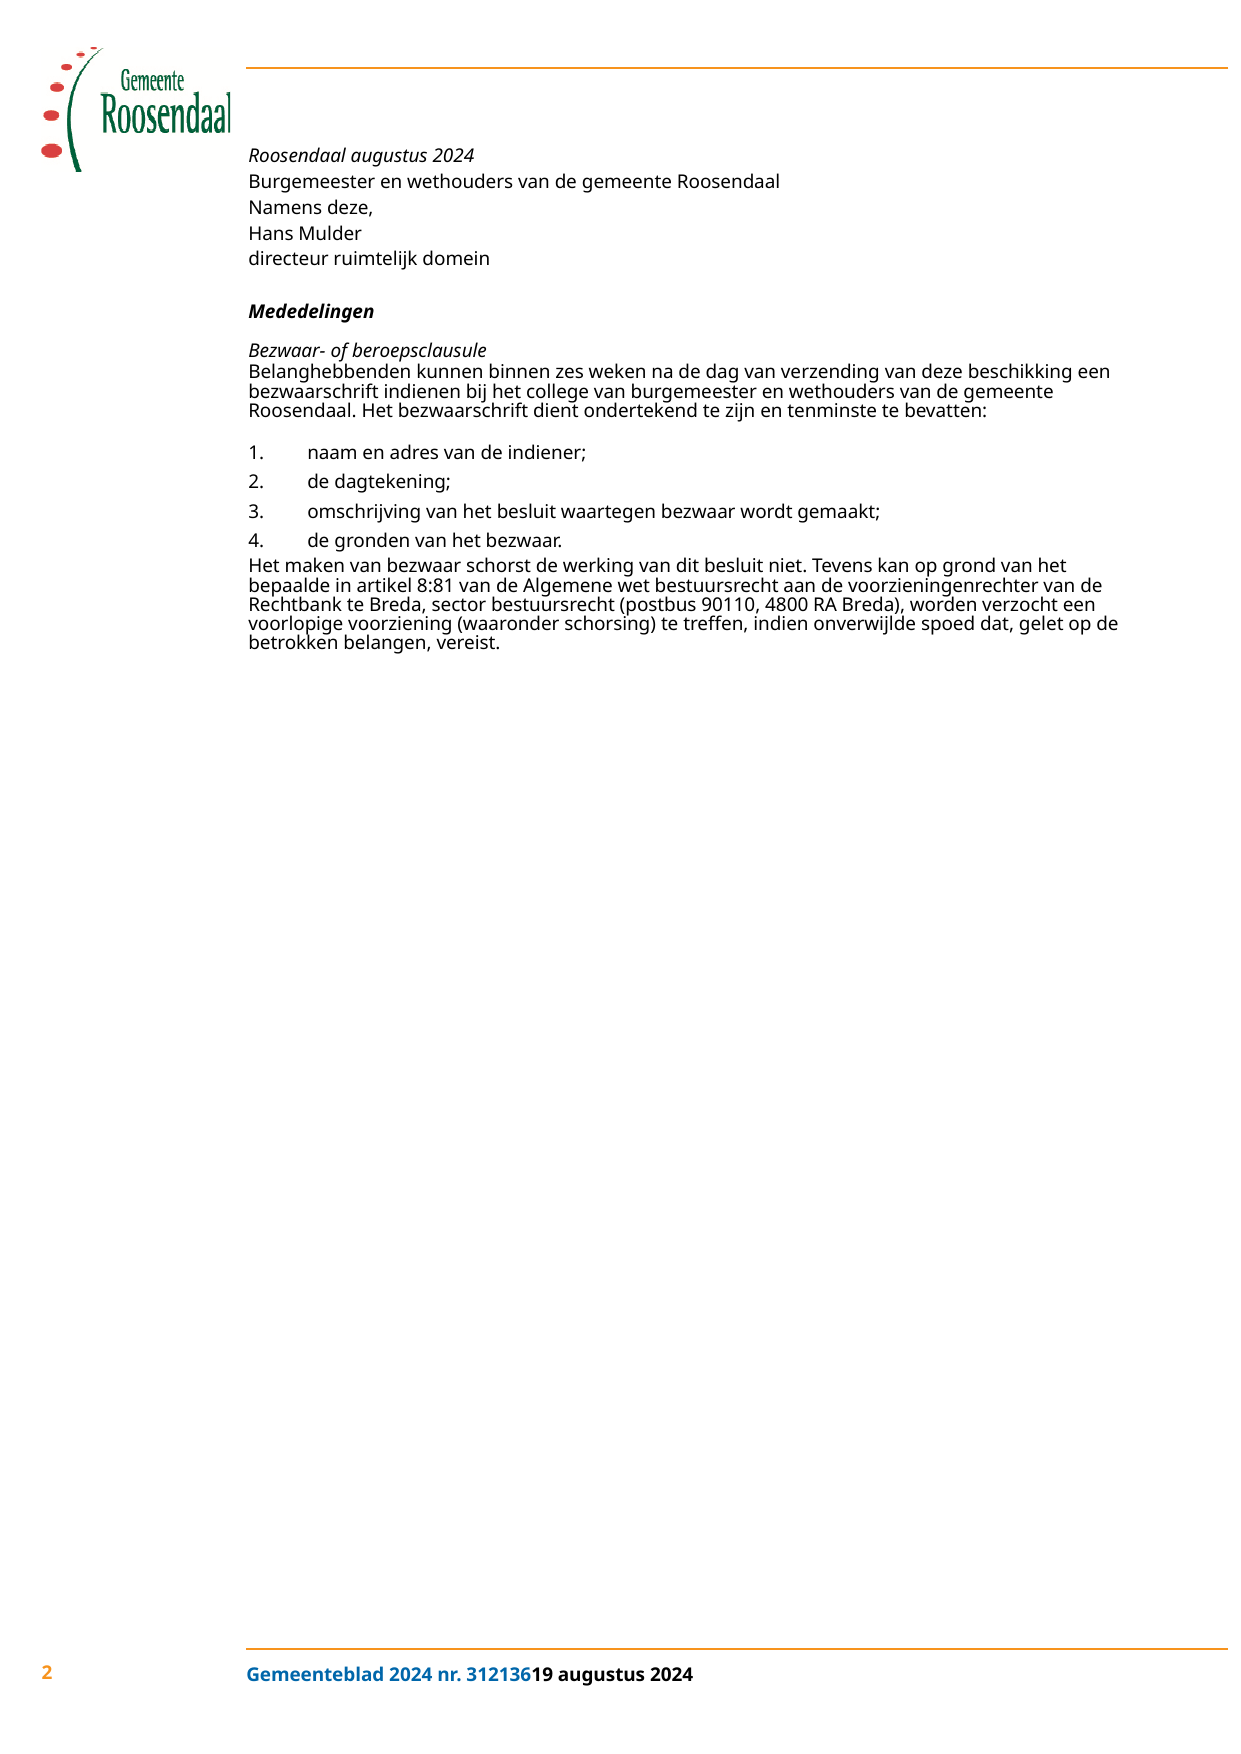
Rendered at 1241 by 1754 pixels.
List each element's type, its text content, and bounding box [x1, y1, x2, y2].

list de dagtekening; [248, 468, 1152, 494]
text Het maken van bezwaar schorst de werking van dit besluit niet. Tevens kan op grond van het bepaalde in artikel 8:81 van de Algemene wet bestuursrecht aan de voorzieningenrechter van de Rechtbank te Breda, sector bestuursrecht (postbus 90110, 4800 RA Breda), worden verzocht een voorlopige voorziening (waaronder schorsing) te treffen, indien onverwijlde spoed dat, gelet op de betrokken belangen, vereist. [248, 557, 1152, 654]
list naam en adres van de indiener; [248, 439, 1152, 465]
text directeur ruimtelijk domein [248, 246, 1152, 271]
text Namens deze, [248, 194, 1152, 220]
picture [41, 47, 231, 172]
list omschrijving van het besluit waartegen bezwaar wordt gemaakt; [248, 498, 1152, 524]
text Burgemeester en wethouders van de gemeente Roosendaal [248, 168, 1152, 194]
text Hans Mulder [248, 220, 1152, 246]
text Mededelingen [248, 298, 1152, 324]
list de gronden van het bezwaar. [248, 528, 1152, 553]
text Bezwaar- of beroepsclausule [248, 338, 1152, 363]
text Belanghebbenden kunnen binnen zes weken na de dag van verzending van deze beschikking een bezwaarschrift indienen bij het college van burgemeester en wethouders van de gemeente Roosendaal. Het bezwaarschrift dient ondertekend te zijn en tenminste te bevatten: [248, 363, 1152, 421]
text Roosendaal augustus 2024 [248, 143, 1152, 168]
